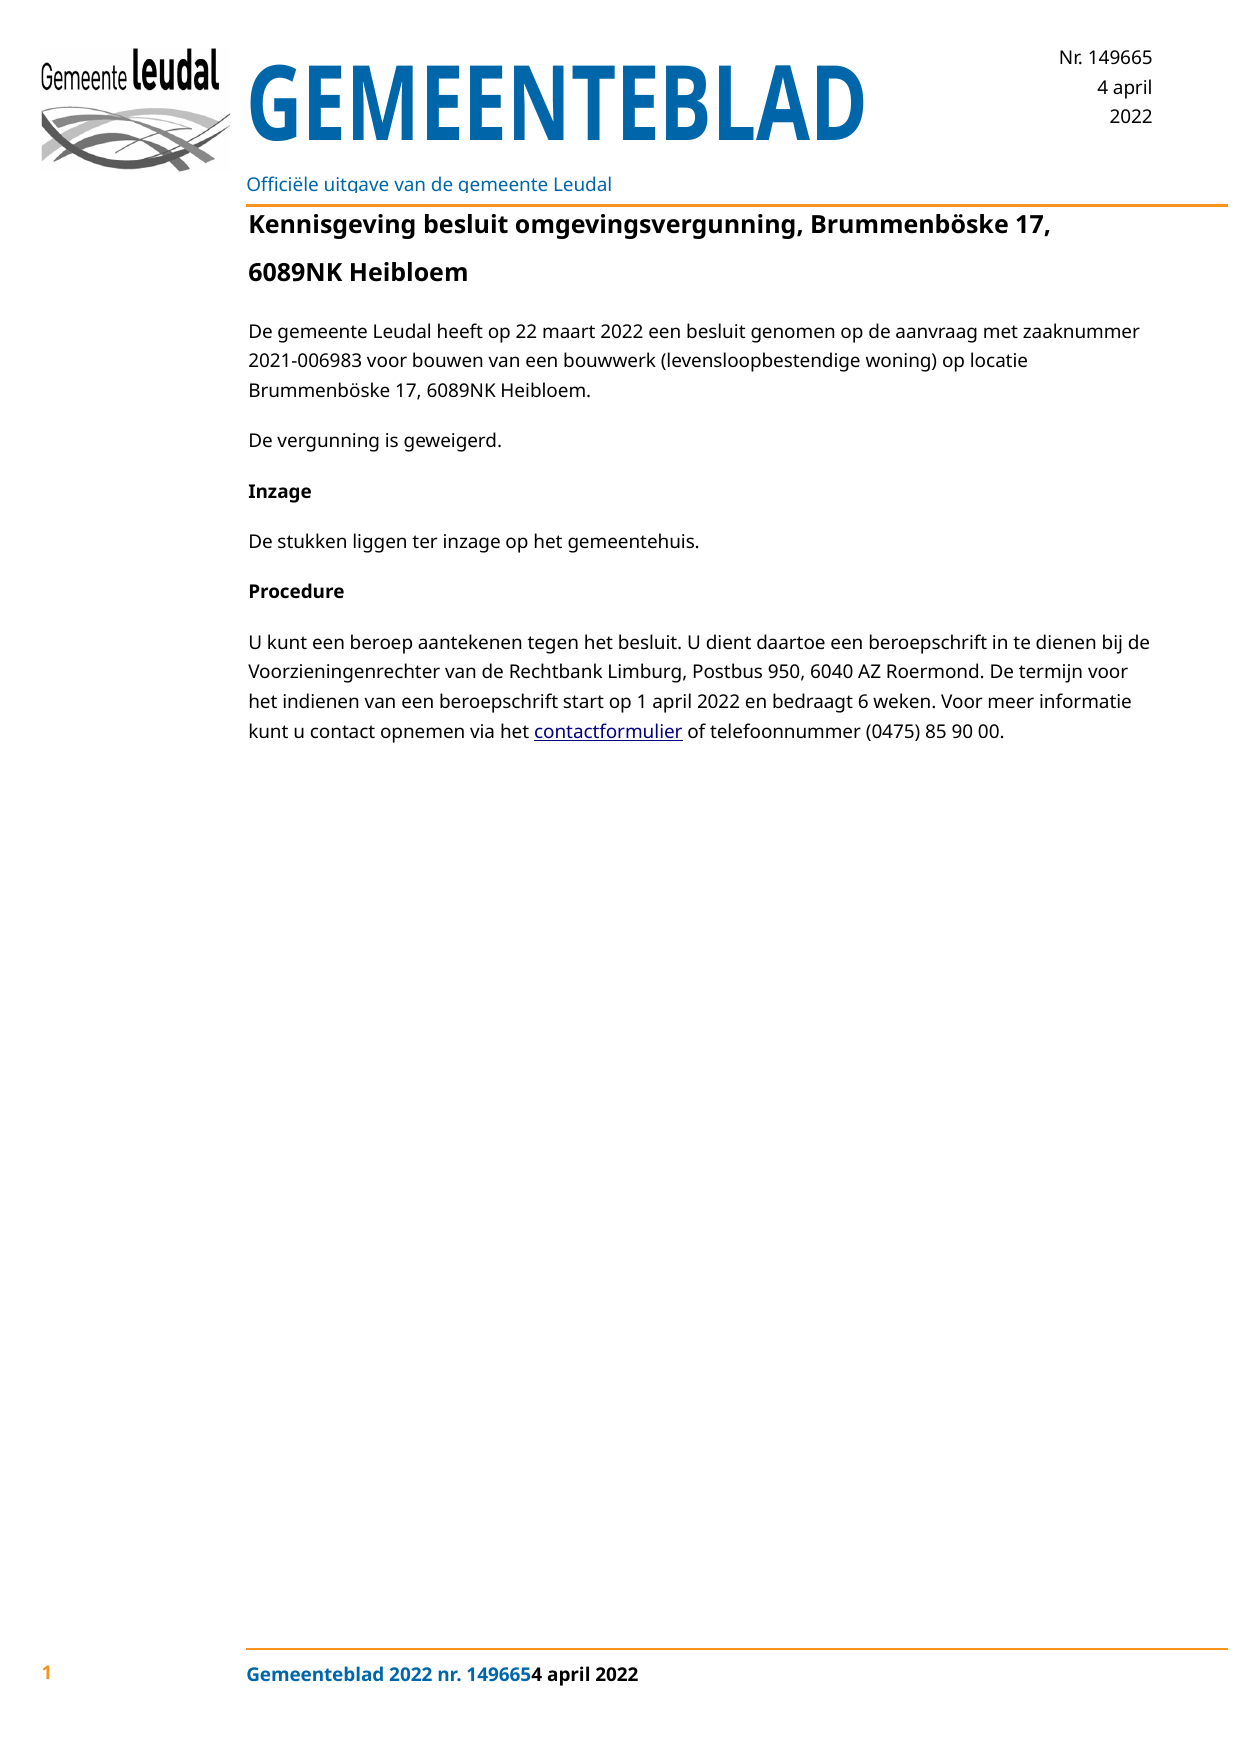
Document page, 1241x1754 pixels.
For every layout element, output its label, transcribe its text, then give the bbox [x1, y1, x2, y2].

text De gemeente Leudal heeft op 22 maart 2022 een besluit genomen op de aanvraag met zaaknummer 2021-006983 voor bouwen van een bouwwerk (levensloopbestendige woning) op locatie Brummenböske 17, 6089NK Heibloem. [248, 318, 1152, 403]
text Procedure [248, 579, 1152, 604]
text De vergunning is geweigerd. [248, 427, 1152, 453]
picture [41, 47, 231, 172]
text De stukken liggen ter inzage op het gemeentehuis. [248, 528, 1152, 554]
text U kunt een beroep aantekenen tegen het besluit. U dient daartoe een beroepschrift in te dienen bij de Voorzieningenrechter van de Rechtbank Limburg, Postbus 950, 6040 AZ Roermond. De termijn voor het indienen van een beroepschrift start op 1 april 2022 en bedraagt 6 weken. Voor meer informatie kunt u contact opnemen via het contactformulier of telefoonnummer (0475) 85 90 00. [248, 629, 1152, 744]
text Kennisgeving besluit omgevingsvergunning, Brummenböske 17, 6089NK Heibloem [248, 207, 1152, 288]
text Inzage [248, 478, 1152, 504]
